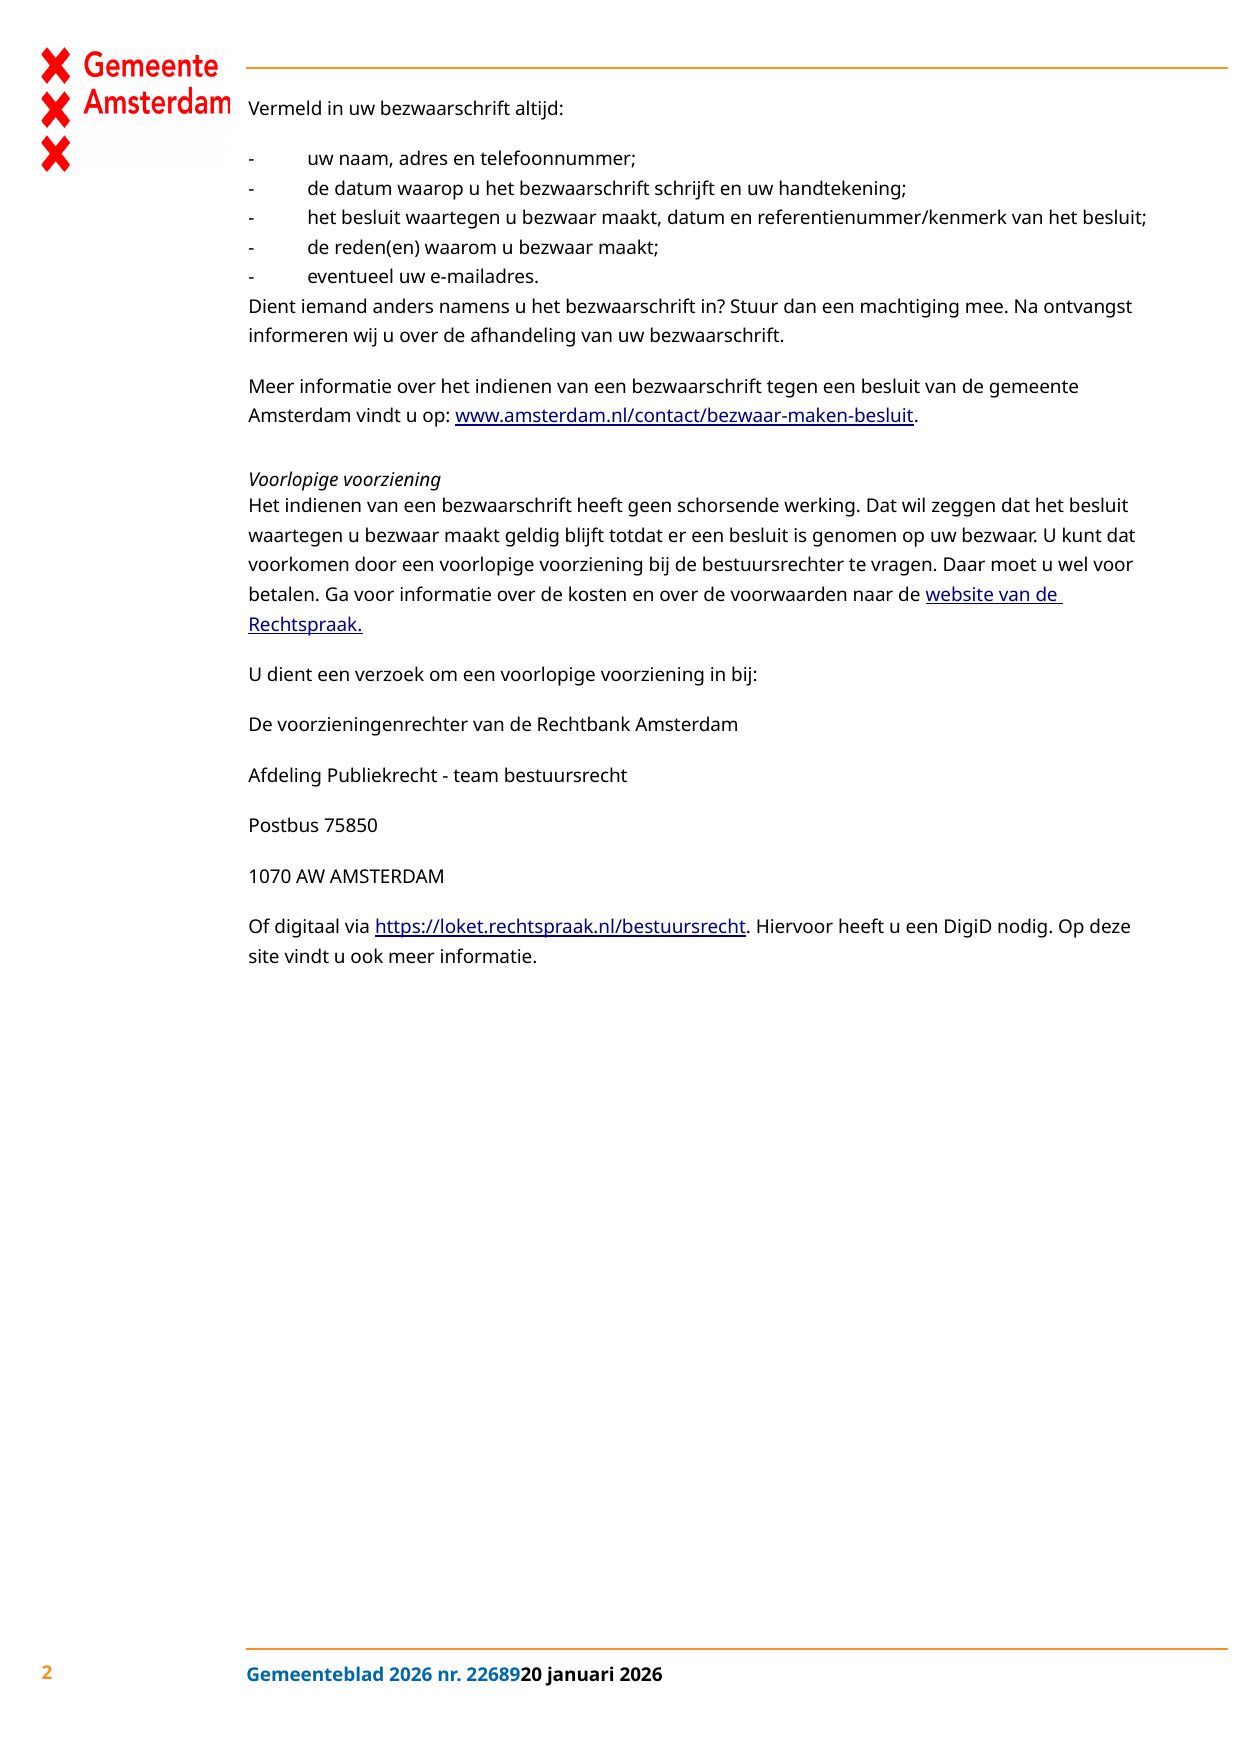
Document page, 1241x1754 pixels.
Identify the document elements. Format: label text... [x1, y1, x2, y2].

list de datum waarop u het bezwaarschrift schrijft en uw handtekening; [248, 175, 1152, 201]
text Of digitaal via https://loket.rechtspraak.nl/bestuursrecht. Hiervoor heeft u een DigiD nodig. Op deze site vindt u ook meer informatie. [248, 913, 1152, 968]
list uw naam, adres en telefoonnummer; [248, 145, 1152, 171]
text Vermeld in uw bezwaarschrift altijd: [248, 95, 1152, 121]
text De voorzieningenrechter van de Rechtbank Amsterdam [248, 712, 1152, 737]
text Dient iemand anders namens u het bezwaarschrift in? Stuur dan een machtiging mee. Na ontvangst informeren wij u over de afhandeling van uw bezwaarschrift. [248, 293, 1152, 348]
list de reden(en) waarom u bezwaar maakt; [248, 234, 1152, 260]
text 1070 AW AMSTERDAM [248, 863, 1152, 888]
picture [41, 47, 231, 172]
list eventueel uw e-mailadres. [248, 263, 1152, 289]
text Afdeling Publiekrecht - team bestuursrecht [248, 762, 1152, 788]
text Postbus 75850 [248, 812, 1152, 838]
list het besluit waartegen u bezwaar maakt, datum en referentienummer/kenmerk van het besluit; [248, 204, 1152, 230]
text Het indienen van een bezwaarschrift heeft geen schorsende werking. Dat wil zeggen dat het besluit waartegen u bezwaar maakt geldig blijft totdat er een besluit is genomen op uw bezwaar. U kunt dat voorkomen door een voorlopige voorziening bij de bestuursrechter te vragen. Daar moet u wel voor betalen. Ga voor informatie over de kosten en over de voorwaarden naar de website van de Rechtspraak. [248, 492, 1152, 636]
text Meer informatie over het indienen van een bezwaarschrift tegen een besluit van de gemeente Amsterdam vindt u op: www.amsterdam.nl/contact/bezwaar-maken-besluit. [248, 373, 1152, 428]
text Voorlopige voorziening [248, 467, 1152, 492]
text U dient een verzoek om een voorlopige voorziening in bij: [248, 661, 1152, 687]
